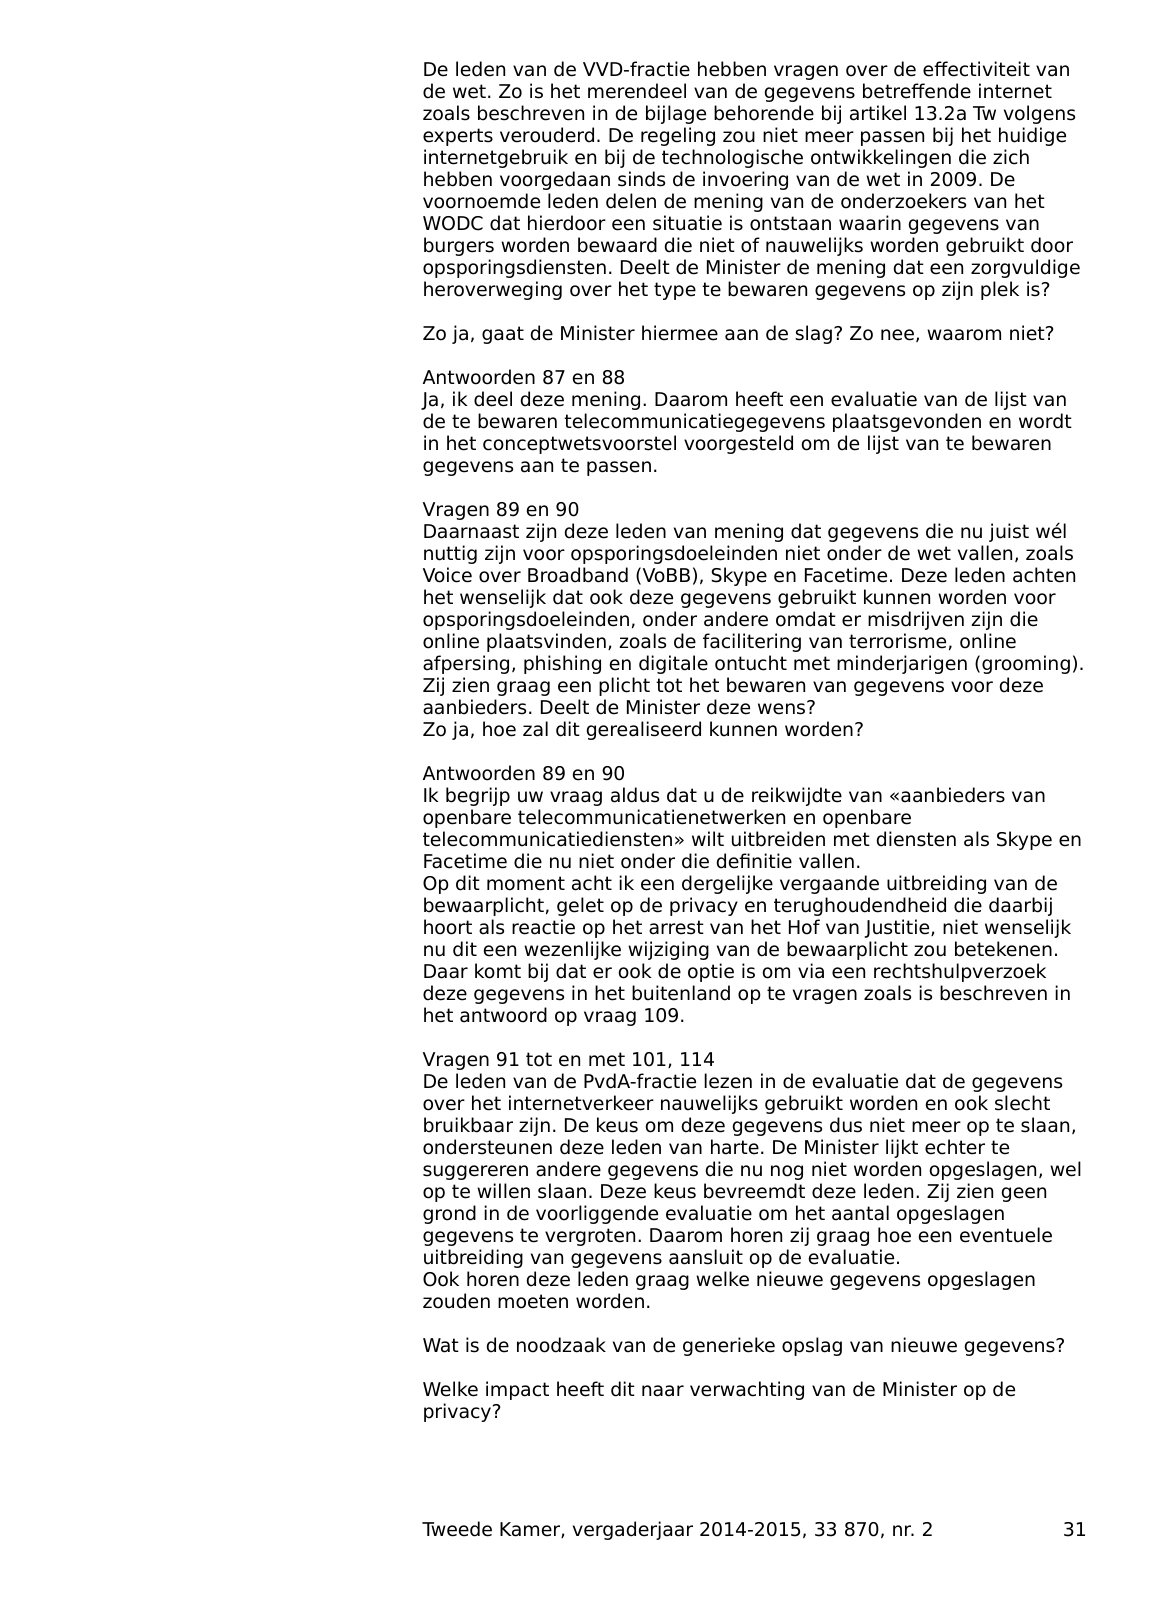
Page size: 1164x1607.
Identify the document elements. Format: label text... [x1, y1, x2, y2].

text Zo ja, hoe zal dit gerealiseerd kunnen worden? [422, 719, 1087, 741]
text Op dit moment acht ik een dergelijke vergaande uitbreiding van de bewaarplicht, gelet op de privacy en terughoudendheid die daarbij hoort als reactie op het arrest van het Hof van Justitie, niet wenselijk nu dit een wezenlijke wijziging van de bewaarplicht zou betekenen. [422, 873, 1087, 961]
text Vragen 91 tot en met 101, 114 [422, 1049, 1087, 1071]
text Ik begrijp uw vraag aldus dat u de reikwijdte van «aanbieders van openbare telecommunicatienetwerken en openbare telecommunicatiediensten» wilt uitbreiden met diensten als Skype en Facetime die nu niet onder die definitie vallen. [422, 785, 1087, 873]
text Zo ja, gaat de Minister hiermee aan de slag? Zo nee, waarom niet? [422, 323, 1087, 345]
text Vragen 89 en 90 [422, 499, 1087, 521]
text Antwoorden 87 en 88 [422, 367, 1087, 389]
text Welke impact heeft dit naar verwachting van de Minister op de privacy? [422, 1379, 1087, 1423]
text Wat is de noodzaak van de generieke opslag van nieuwe gegevens? [422, 1335, 1087, 1357]
text De leden van de PvdA-fractie lezen in de evaluatie dat de gegevens over het internetverkeer nauwelijks gebruikt worden en ook slecht bruikbaar zijn. De keus om deze gegevens dus niet meer op te slaan, ondersteunen deze leden van harte. De Minister lijkt echter te suggereren andere gegevens die nu nog niet worden opgeslagen, wel op te willen slaan. Deze keus bevreemdt deze leden. Zij zien geen grond in de voorliggende evaluatie om het aantal opgeslagen gegevens te vergroten. Daarom horen zij graag hoe een eventuele uitbreiding van gegevens aansluit op de evaluatie. [422, 1071, 1087, 1269]
text De leden van de VVD-fractie hebben vragen over de effectiviteit van de wet. Zo is het merendeel van de gegevens betreffende internet zoals beschreven in de bijlage behorende bij artikel 13.2a Tw volgens experts verouderd. De regeling zou niet meer passen bij het huidige internetgebruik en bij de technologische ontwikkelingen die zich hebben voorgedaan sinds de invoering van de wet in 2009. De voornoemde leden delen de mening van de onderzoekers van het WODC dat hierdoor een situatie is ontstaan waarin gegevens van burgers worden bewaard die niet of nauwelijks worden gebruikt door opsporingsdiensten. Deelt de Minister de mening dat een zorgvuldige heroverweging over het type te bewaren gegevens op zijn plek is? [422, 59, 1087, 301]
text Ja, ik deel deze mening. Daarom heeft een evaluatie van de lijst van de te bewaren telecommunicatiegegevens plaatsgevonden en wordt in het conceptwetsvoorstel voorgesteld om de lijst van te bewaren gegevens aan te passen. [422, 389, 1087, 477]
text Daar komt bij dat er ook de optie is om via een rechtshulpverzoek deze gegevens in het buitenland op te vragen zoals is beschreven in het antwoord op vraag 109. [422, 961, 1087, 1027]
text Daarnaast zijn deze leden van mening dat gegevens die nu juist wél nuttig zijn voor opsporingsdoeleinden niet onder de wet vallen, zoals Voice over Broadband (VoBB), Skype en Facetime. Deze leden achten het wenselijk dat ook deze gegevens gebruikt kunnen worden voor opsporingsdoeleinden, onder andere omdat er misdrijven zijn die online plaatsvinden, zoals de facilitering van terrorisme, online afpersing, phishing en digitale ontucht met minderjarigen (grooming). Zij zien graag een plicht tot het bewaren van gegevens voor deze aanbieders. Deelt de Minister deze wens? [422, 521, 1087, 719]
text Antwoorden 89 en 90 [422, 763, 1087, 785]
text Ook horen deze leden graag welke nieuwe gegevens opgeslagen zouden moeten worden. [422, 1269, 1087, 1313]
